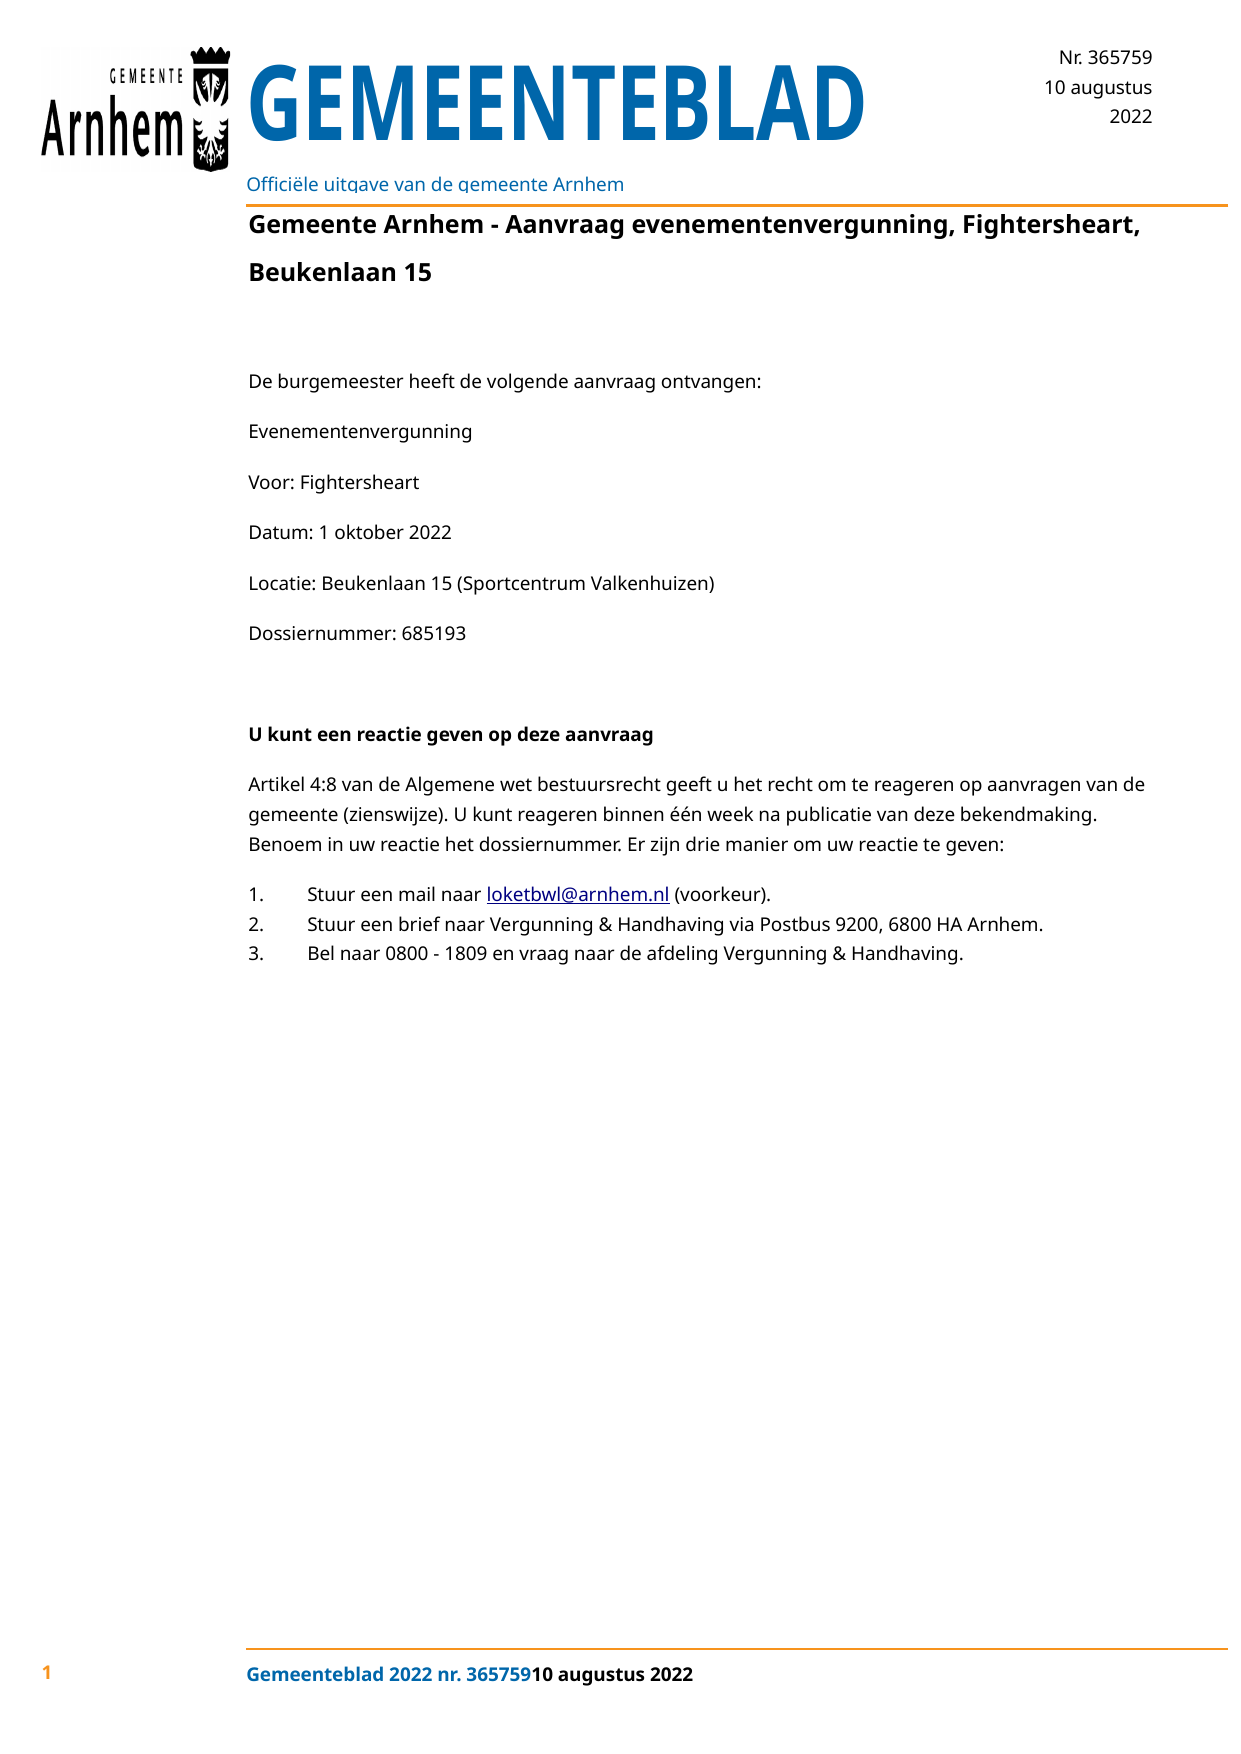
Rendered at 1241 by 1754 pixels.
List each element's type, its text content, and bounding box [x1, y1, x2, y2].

text De burgemeester heeft de volgende aanvraag ontvangen: [248, 368, 1152, 394]
picture [41, 47, 231, 172]
list Bel naar 0800 - 1809 en vraag naar de afdeling Vergunning & Handhaving. [248, 940, 1152, 966]
list Stuur een mail naar loketbwl@arnhem.nl (voorkeur). [248, 881, 1152, 907]
text Evenementenvergunning [248, 419, 1152, 444]
text Dossiernummer: 685193 [248, 620, 1152, 646]
text U kunt een reactie geven op deze aanvraag [248, 721, 1152, 747]
text Voor: Fightersheart [248, 469, 1152, 495]
text Datum: 1 oktober 2022 [248, 519, 1152, 545]
text Locatie: Beukenlaan 15 (Sportcentrum Valkenhuizen) [248, 570, 1152, 596]
list Stuur een brief naar Vergunning & Handhaving via Postbus 9200, 6800 HA Arnhem. [248, 911, 1152, 937]
text Gemeente Arnhem - Aanvraag evenementenvergunning, Fightersheart, Beukenlaan 15 [248, 207, 1152, 288]
text Artikel 4:8 van de Algemene wet bestuursrecht geeft u het recht om te reageren op aanvragen van de gemeente (zienswijze). U kunt reageren binnen één week na publicatie van deze bekendmaking. Benoem in uw reactie het dossiernummer. Er zijn drie manier om uw reactie te geven: [248, 772, 1152, 857]
